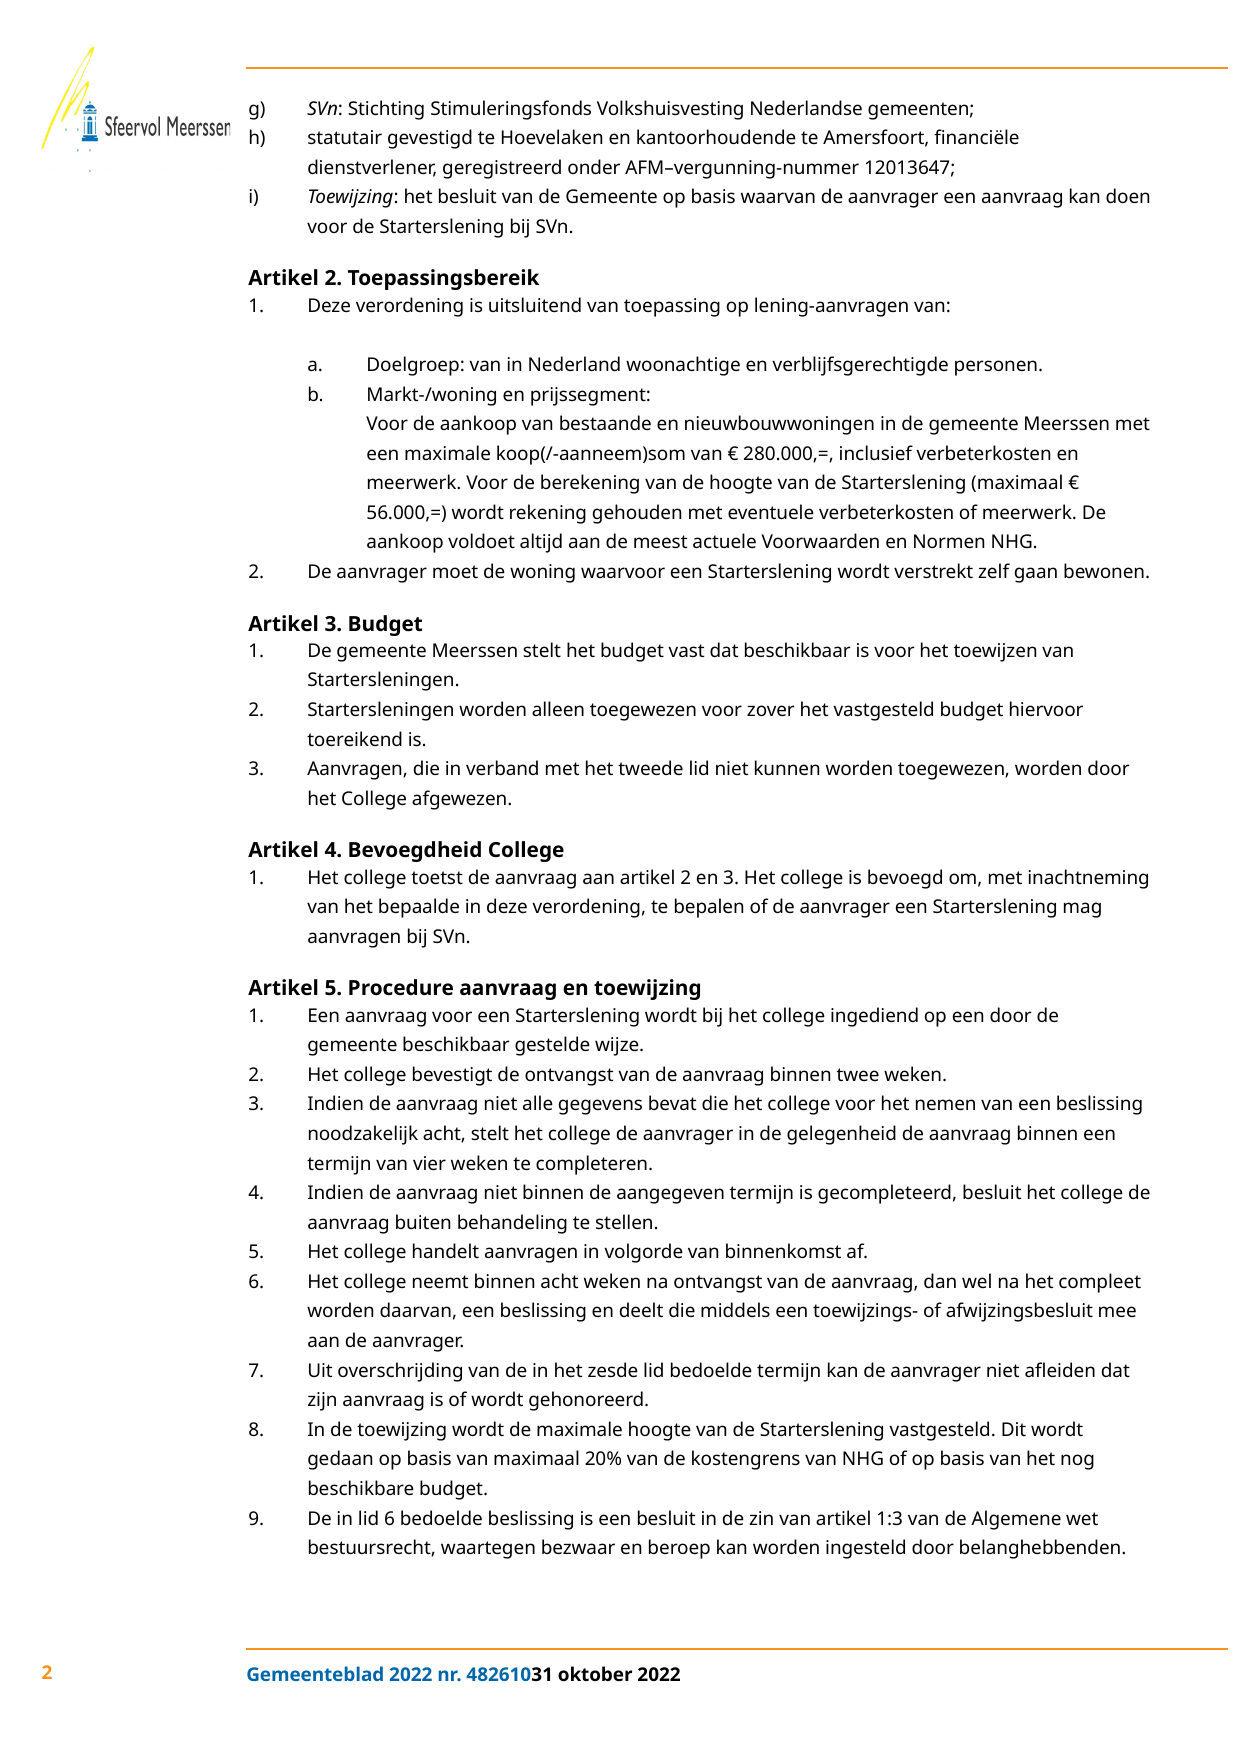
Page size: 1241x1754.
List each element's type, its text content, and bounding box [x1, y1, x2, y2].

text Artikel 5. Procedure aanvraag en toewijzing [248, 973, 1152, 1002]
text Artikel 3. Budget [248, 609, 1152, 637]
list Toewijzing: het besluit van de Gemeente op basis waarvan de aanvrager een aanvraag kan doen voor de Starterslening bij SVn. [248, 183, 1152, 239]
list SVn: Stichting Stimuleringsfonds Volkshuisvesting Nederlandse gemeenten; [248, 95, 1152, 121]
list Het college toetst de aanvraag aan artikel 2 en 3. Het college is bevoegd om, met inachtneming van het bepaalde in deze verordening, te bepalen of de aanvrager een Starterslening mag aanvragen bij SVn. [248, 864, 1152, 949]
list Het college neemt binnen acht weken na ontvangst van de aanvraag, dan wel na het compleet worden daarvan, een beslissing en deelt die middels een toewijzings- of afwijzingsbesluit mee aan de aanvrager. [248, 1268, 1152, 1353]
list Het college handelt aanvragen in volgorde van binnenkomst af. [248, 1238, 1152, 1264]
list Het college bevestigt de ontvangst van de aanvraag binnen twee weken. [248, 1061, 1152, 1087]
text Artikel 2. Toepassingsbereik [248, 263, 1152, 292]
list Voor de aankoop van bestaande en nieuwbouwwoningen in de gemeente Meerssen met een maximale koop(/-aanneem)som van € 280.000,=, inclusief verbeterkosten en meerwerk. Voor de berekening van de hoogte van de Starterslening (maximaal € 56.000,=) wordt rekening gehouden met eventuele verbeterkosten of meerwerk. De aankoop voldoet altijd aan de meest actuele Voorwaarden en Normen NHG. [307, 410, 1152, 554]
list De in lid 6 bedoelde beslissing is een besluit in de zin van artikel 1:3 van de Algemene wet bestuursrecht, waartegen bezwaar en beroep kan worden ingesteld door belanghebbenden. [248, 1505, 1152, 1560]
list Een aanvraag voor een Starterslening wordt bij het college ingediend op een door de gemeente beschikbaar gestelde wijze. [248, 1002, 1152, 1057]
list Aanvragen, die in verband met het tweede lid niet kunnen worden toegewezen, worden door het College afgewezen. [248, 755, 1152, 811]
list Indien de aanvraag niet alle gegevens bevat die het college voor het nemen van een beslissing noodzakelijk acht, stelt het college de aanvrager in de gelegenheid de aanvraag binnen een termijn van vier weken te completeren. [248, 1091, 1152, 1176]
text Artikel 4. Bevoegdheid College [248, 835, 1152, 864]
list Markt-/woning en prijssegment: [307, 381, 1152, 406]
list Deze verordening is uitsluitend van toepassing op lening-aanvragen van: [248, 292, 1152, 318]
list In de toewijzing wordt de maximale hoogte van de Starterslening vastgesteld. Dit wordt gedaan op basis van maximaal 20% van de kostengrens van NHG of op basis van het nog beschikbare budget. [248, 1416, 1152, 1501]
list Startersleningen worden alleen toegewezen voor zover het vastgesteld budget hiervoor toereikend is. [248, 696, 1152, 752]
list Doelgroep: van in Nederland woonachtige en verblijfsgerechtigde personen. [307, 351, 1152, 377]
list statutair gevestigd te Hoevelaken en kantoorhoudende te Amersfoort, financiële dienstverlener, geregistreerd onder AFM–vergunning-nummer 12013647; [248, 124, 1152, 180]
list De aanvrager moet de woning waarvoor een Starterslening wordt verstrekt zelf gaan bewonen. [248, 558, 1152, 584]
list Indien de aanvraag niet binnen de aangegeven termijn is gecompleteerd, besluit het college de aanvraag buiten behandeling te stellen. [248, 1179, 1152, 1235]
list De gemeente Meerssen stelt het budget vast dat beschikbaar is voor het toewijzen van Startersleningen. [248, 637, 1152, 692]
list Uit overschrijding van de in het zesde lid bedoelde termijn kan de aanvrager niet afleiden dat zijn aanvraag is of wordt gehonoreerd. [248, 1357, 1152, 1412]
picture [41, 47, 231, 172]
